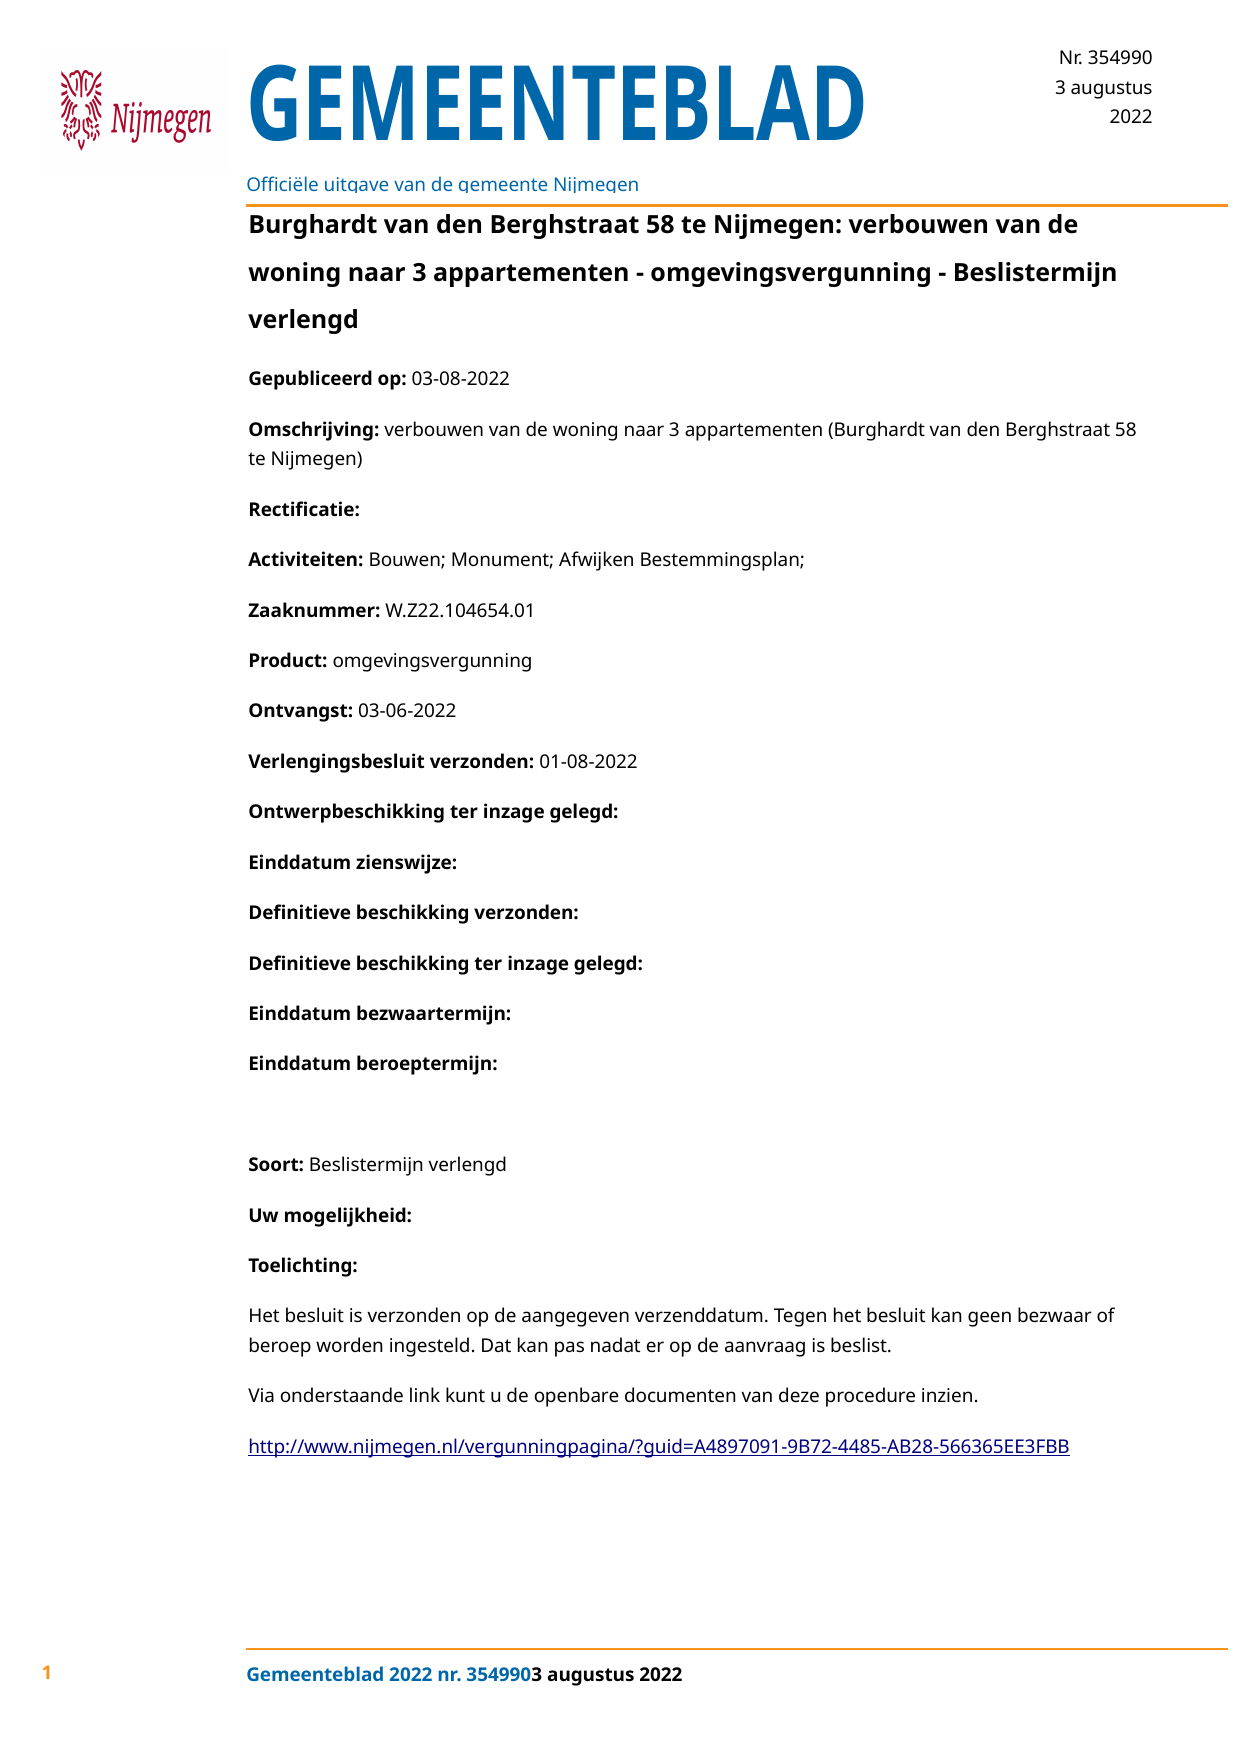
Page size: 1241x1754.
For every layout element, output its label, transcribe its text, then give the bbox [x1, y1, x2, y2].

text Product: omgevingsvergunning [248, 647, 1152, 673]
text Omschrijving: verbouwen van de woning naar 3 appartementen (Burghardt van den Berghstraat 58 te Nijmegen) [248, 416, 1152, 471]
text Het besluit is verzonden op de aangegeven verzenddatum. Tegen het besluit kan geen bezwaar of beroep worden ingesteld. Dat kan pas nadat er op de aanvraag is beslist. [248, 1303, 1152, 1358]
text Einddatum zienswijze: [248, 849, 1152, 874]
text Einddatum beroeptermijn: [248, 1051, 1152, 1076]
text Activiteiten: Bouwen; Monument; Afwijken Bestemmingsplan; [248, 546, 1152, 572]
text Zaaknummer: W.Z22.104654.01 [248, 597, 1152, 622]
text Toelichting: [248, 1252, 1152, 1278]
text Rectificatie: [248, 496, 1152, 522]
text Soort: Beslistermijn verlengd [248, 1151, 1152, 1177]
text Gepubliceerd op: 03-08-2022 [248, 366, 1152, 391]
text Verlengingsbesluit verzonden: 01-08-2022 [248, 748, 1152, 774]
text http://www.nijmegen.nl/vergunningpagina/?guid=A4897091-9B72-4485-AB28-566365EE3FBB [248, 1433, 1152, 1459]
text Burghardt van den Berghstraat 58 te Nijmegen: verbouwen van de woning naar 3 appartementen - omgevingsvergunning - Beslistermijn verlengd [248, 207, 1152, 336]
text Uw mogelijkheid: [248, 1202, 1152, 1227]
text Ontwerpbeschikking ter inzage gelegd: [248, 798, 1152, 824]
text Einddatum bezwaartermijn: [248, 1000, 1152, 1026]
text Definitieve beschikking verzonden: [248, 899, 1152, 925]
text Definitieve beschikking ter inzage gelegd: [248, 950, 1152, 975]
picture [41, 47, 231, 172]
text Ontvangst: 03-06-2022 [248, 698, 1152, 723]
text Via onderstaande link kunt u de openbare documenten van deze procedure inzien. [248, 1383, 1152, 1408]
